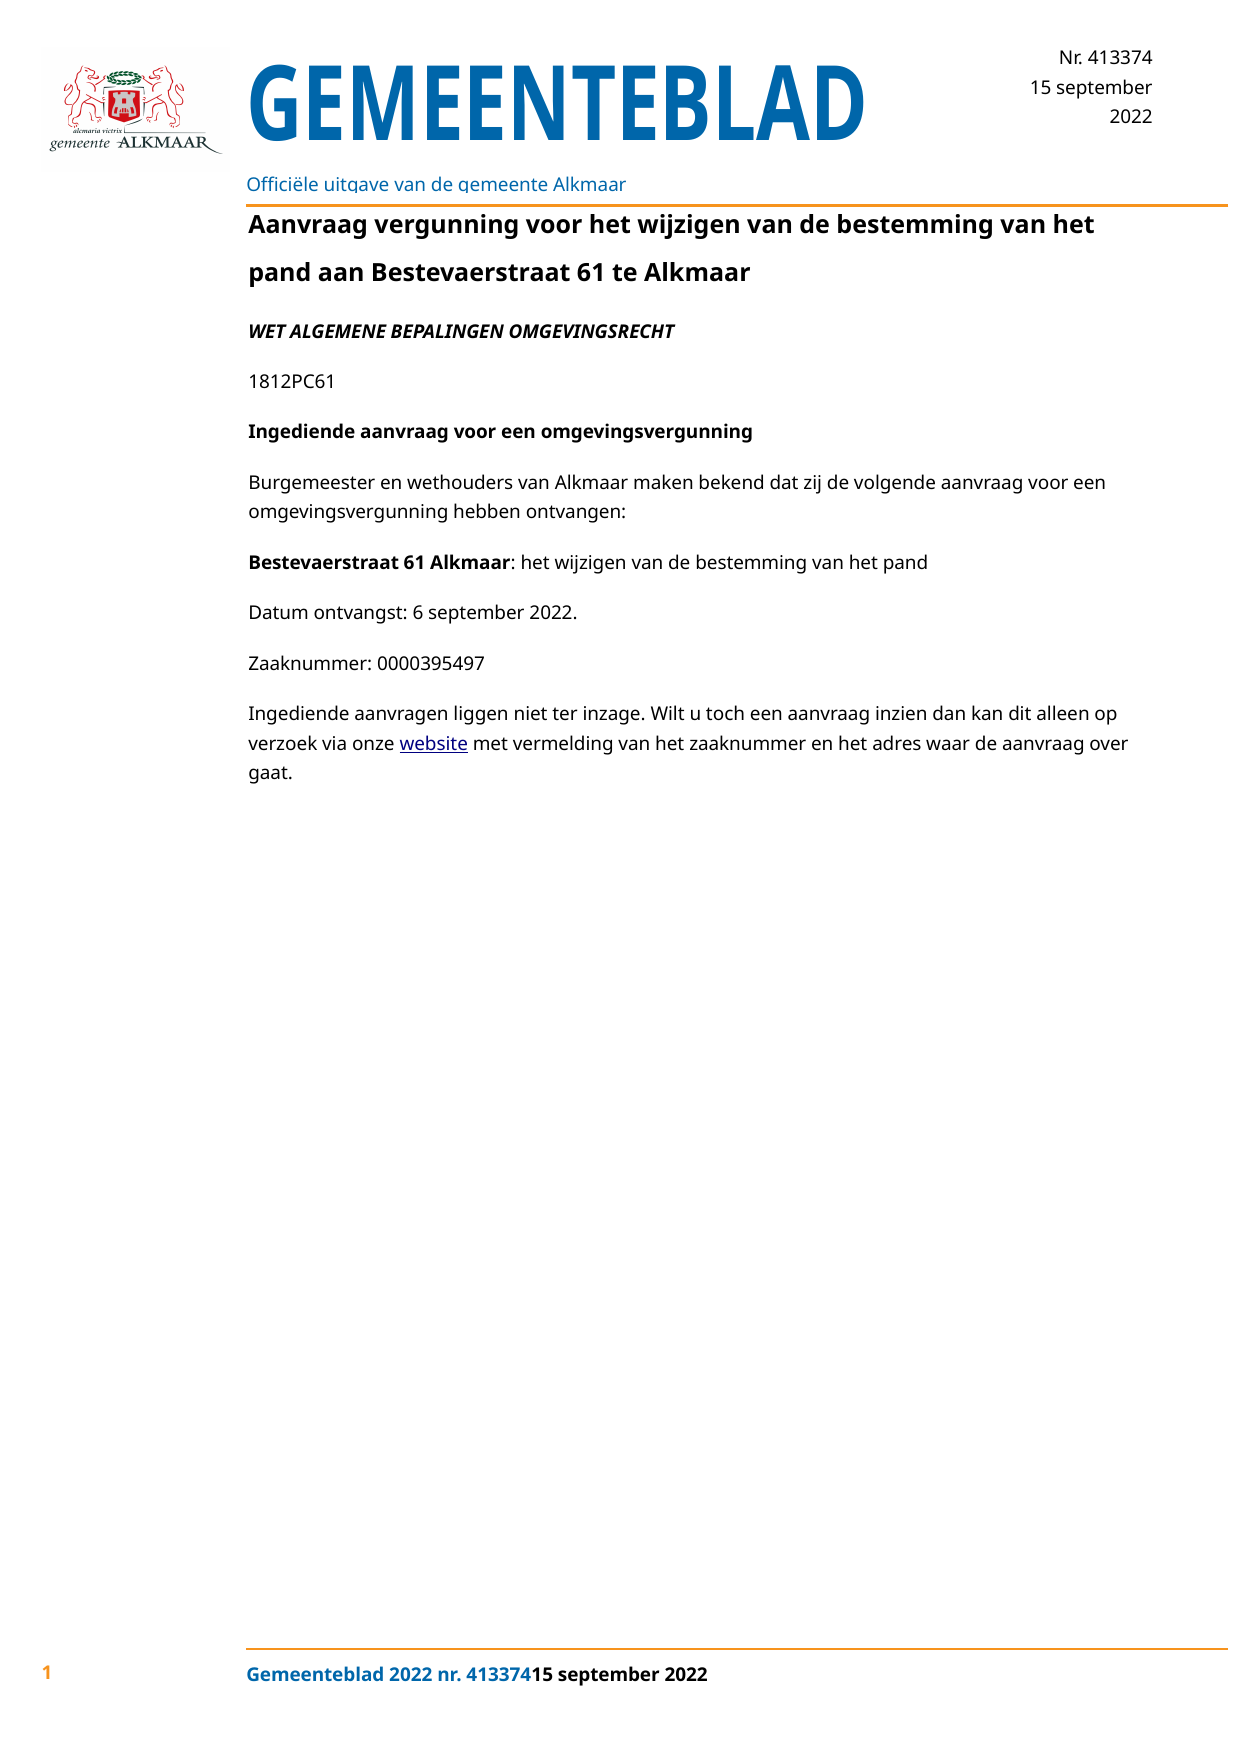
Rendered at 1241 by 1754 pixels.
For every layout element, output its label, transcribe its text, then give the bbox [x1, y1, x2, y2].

text WET ALGEMENE BEPALINGEN OMGEVINGSRECHT [248, 318, 1152, 344]
text Burgemeester en wethouders van Alkmaar maken bekend dat zij de volgende aanvraag voor een omgevingsvergunning hebben ontvangen: [248, 469, 1152, 524]
text Datum ontvangst: 6 september 2022. [248, 599, 1152, 625]
text Ingediende aanvraag voor een omgevingsvergunning [248, 419, 1152, 444]
text Zaaknummer: 0000395497 [248, 650, 1152, 676]
text 1812PC61 [248, 368, 1152, 394]
text Aanvraag vergunning voor het wijzigen van de bestemming van het pand aan Bestevaerstraat 61 te Alkmaar [248, 207, 1152, 288]
text Ingediende aanvragen liggen niet ter inzage. Wilt u toch een aanvraag inzien dan kan dit alleen op verzoek via onze website met vermelding van het zaaknummer en het adres waar de aanvraag over gaat. [248, 700, 1152, 785]
picture [41, 47, 231, 172]
text Bestevaerstraat 61 Alkmaar: het wijzigen van de bestemming van het pand [248, 549, 1152, 575]
